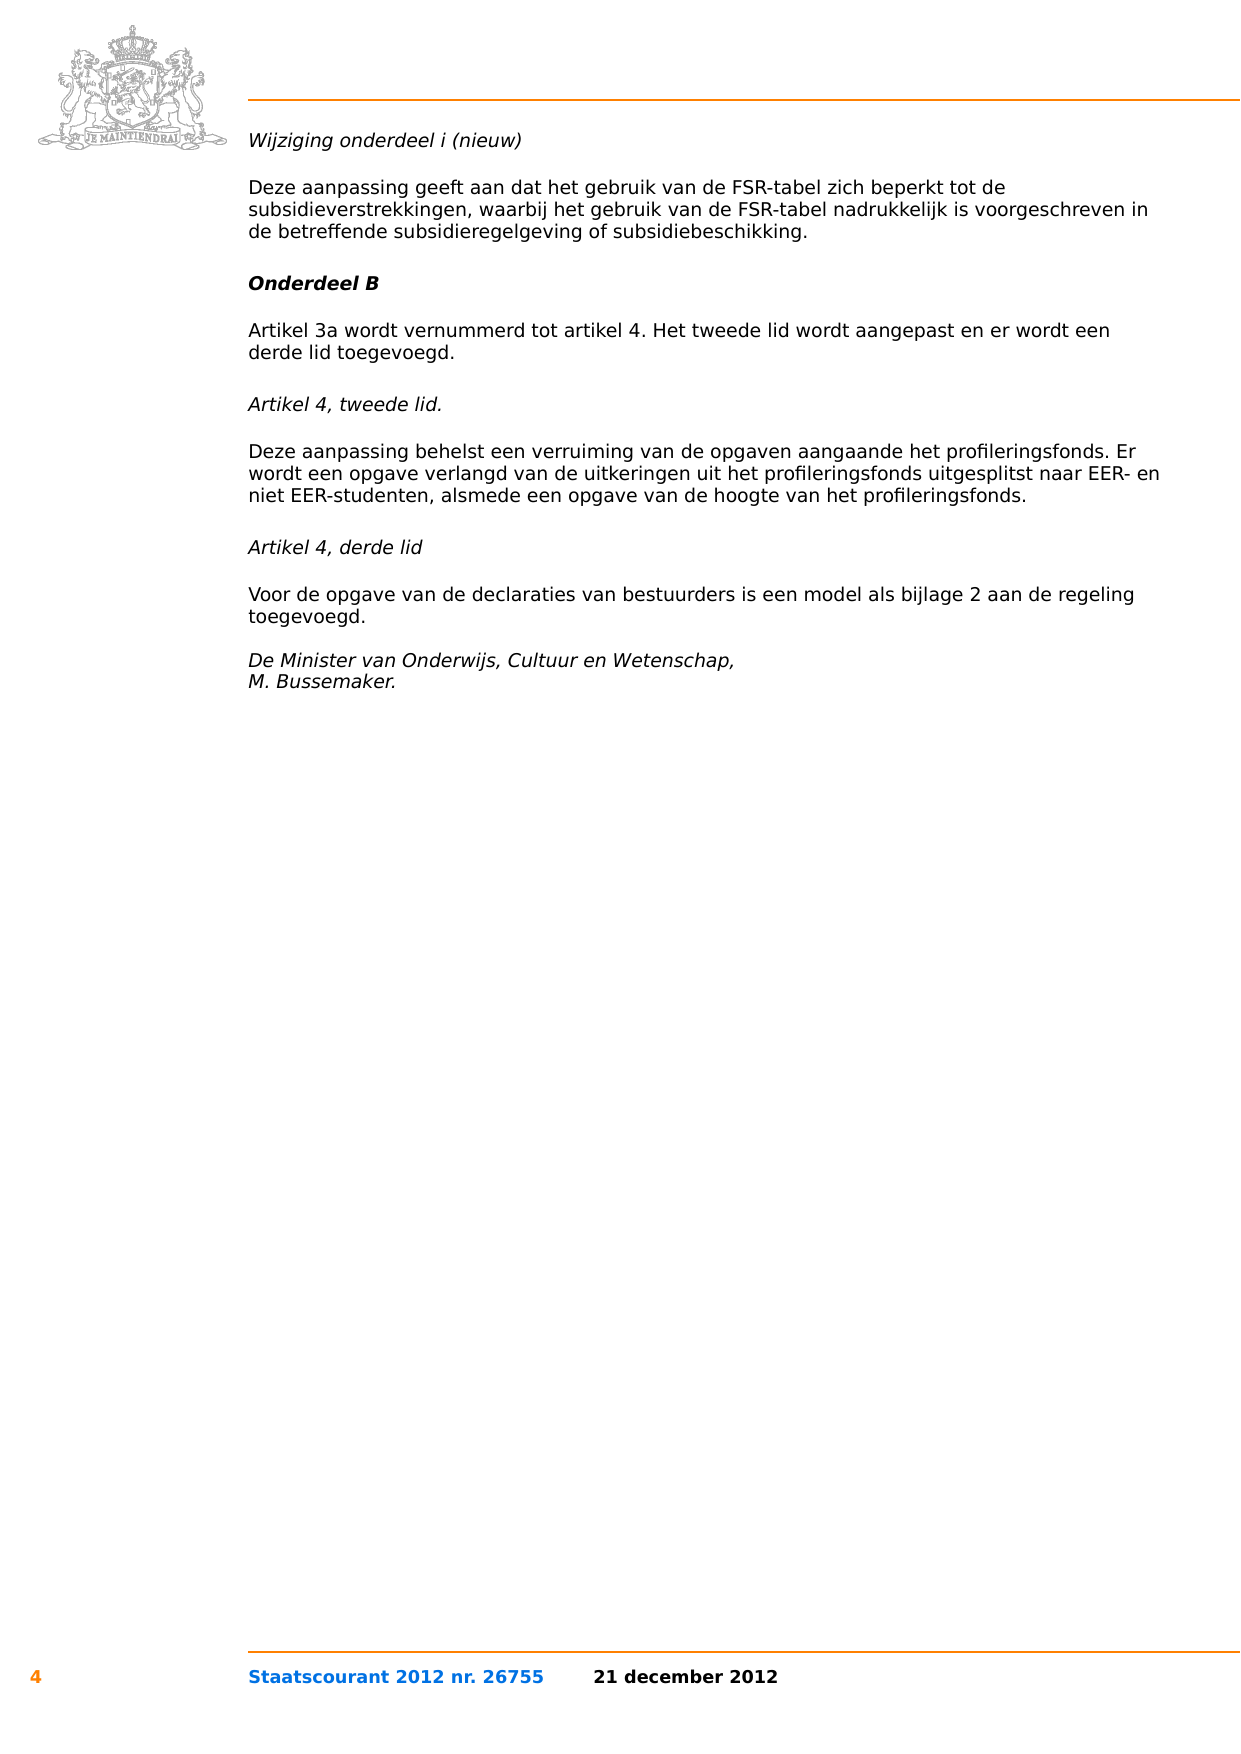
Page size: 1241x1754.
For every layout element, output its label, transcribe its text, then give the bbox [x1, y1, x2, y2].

subtitle Artikel 4, derde lid [248, 537, 1163, 559]
text De Minister van Onderwijs, Cultuur en Wetenschap, M. Bussemaker. [248, 649, 1163, 693]
subtitle Onderdeel B [248, 273, 1163, 295]
text Artikel 3a wordt vernummerd tot artikel 4. Het tweede lid wordt aangepast en er wordt een derde lid toegevoegd. [248, 320, 1163, 364]
picture [38, 25, 227, 150]
subtitle Wijziging onderdeel i (nieuw) [248, 130, 1163, 152]
subtitle Artikel 4, tweede lid. [248, 394, 1163, 416]
text Deze aanpassing geeft aan dat het gebruik van de FSR-tabel zich beperkt tot de subsidieverstrekkingen, waarbij het gebruik van de FSR-tabel nadrukkelijk is voorgeschreven in de betreffende subsidieregelgeving of subsidiebeschikking. [248, 177, 1163, 243]
text Deze aanpassing behelst een verruiming van de opgaven aangaande het profileringsfonds. Er wordt een opgave verlangd van de uitkeringen uit het profileringsfonds uitgesplitst naar EER- en niet EER-studenten, alsmede een opgave van de hoogte van het profileringsfonds. [248, 441, 1163, 507]
text Voor de opgave van de declaraties van bestuurders is een model als bijlage 2 aan de regeling toegevoegd. [248, 584, 1163, 628]
